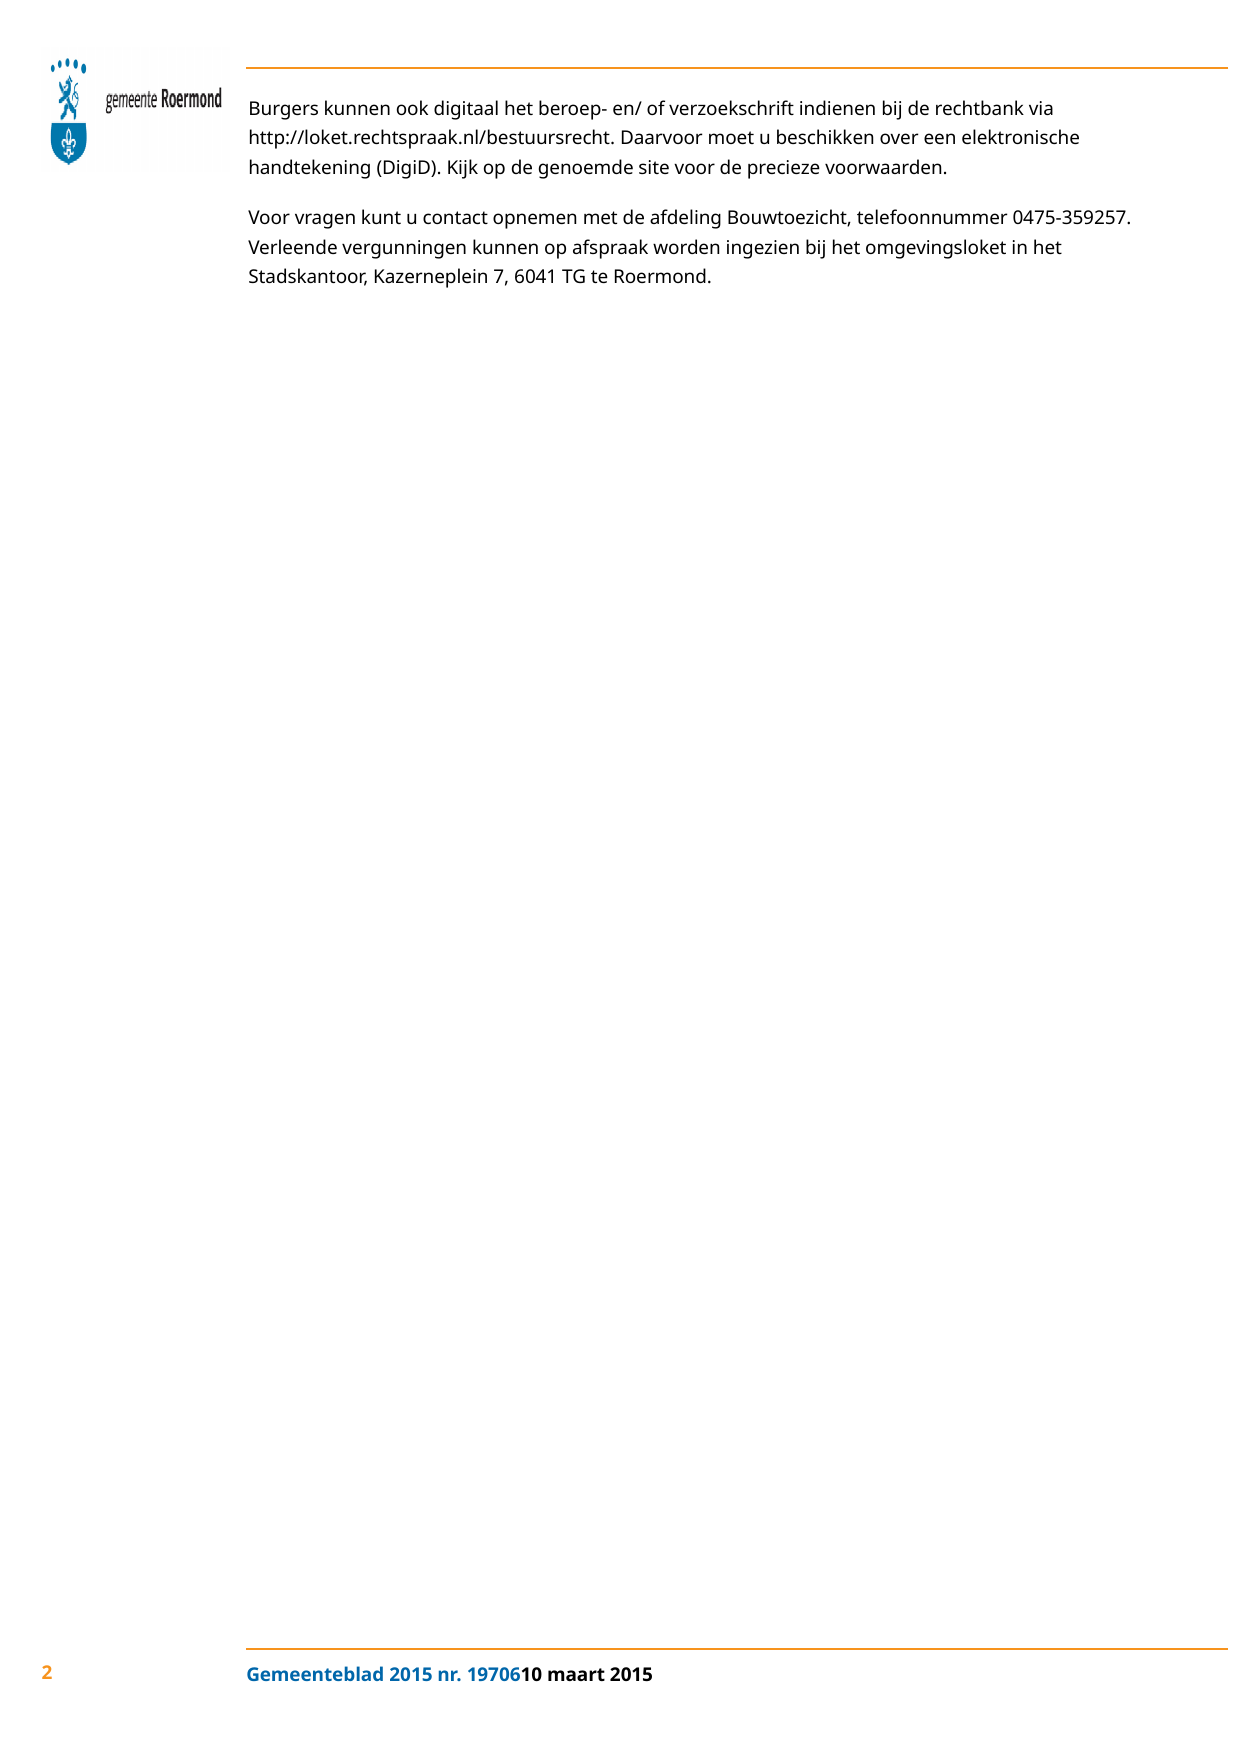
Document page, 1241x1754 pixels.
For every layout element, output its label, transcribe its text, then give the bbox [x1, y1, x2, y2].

text Voor vragen kunt u contact opnemen met de afdeling Bouwtoezicht, telefoonnummer 0475-359257. Verleende vergunningen kunnen op afspraak worden ingezien bij het omgevingsloket in het Stadskantoor, Kazerneplein 7, 6041 TG te Roermond. [248, 204, 1152, 289]
picture [41, 47, 231, 172]
text Burgers kunnen ook digitaal het beroep- en/ of verzoekschrift indienen bij de rechtbank via http://loket.rechtspraak.nl/bestuursrecht. Daarvoor moet u beschikken over een elektronische handtekening (DigiD). Kijk op de genoemde site voor de precieze voorwaarden. [248, 95, 1152, 180]
